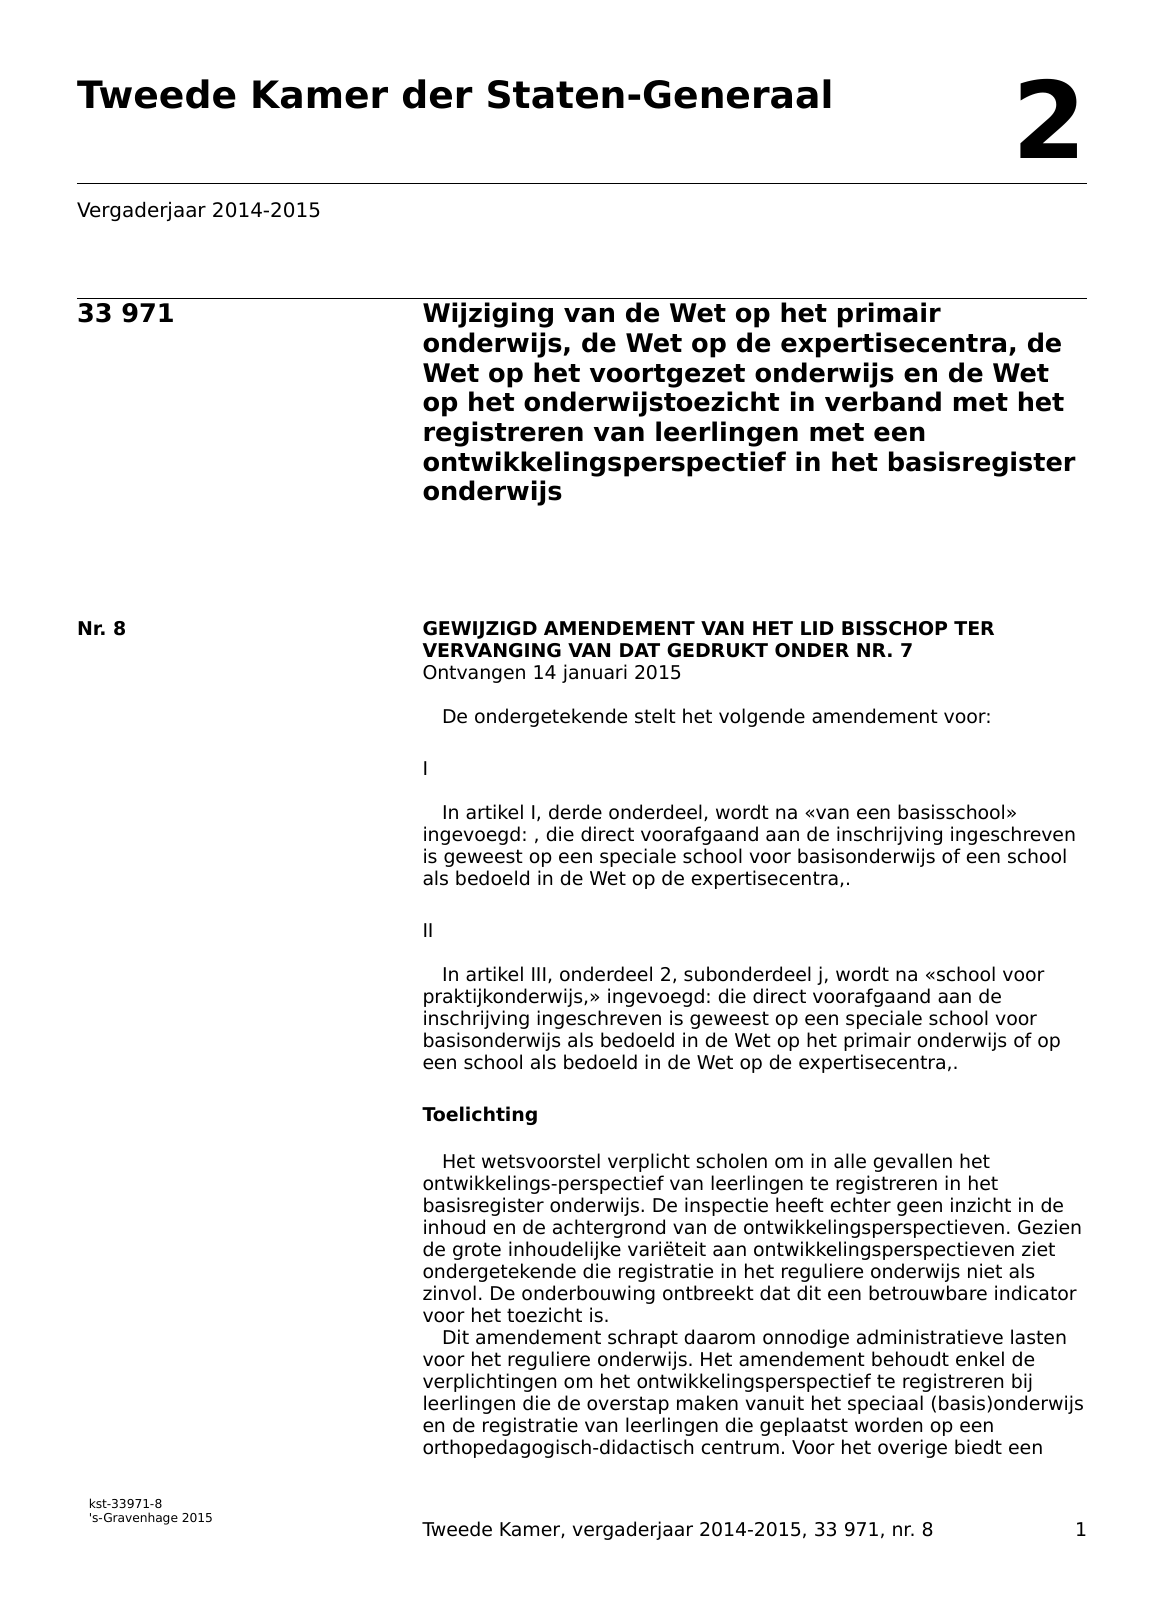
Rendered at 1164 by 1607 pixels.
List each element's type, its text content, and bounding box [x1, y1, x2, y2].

subtitle 33 971 Wijziging van de Wet op het primair onderwijs, de Wet op de expertisecentra, de Wet op het voortgezet onderwijs en de Wet op het onderwijstoezicht in verband met het registreren van leerlingen met een ontwikkelingsperspectief in het basisregister onderwijs [77, 299, 1087, 507]
text Dit amendement schrapt daarom onnodige administratieve lasten voor het reguliere onderwijs. Het amendement behoudt enkel de verplichtingen om het ontwikkelingsperspectief te registreren bij leerlingen die de overstap maken vanuit het speciaal (basis)onderwijs en de registratie van leerlingen die geplaatst worden op een orthopedagogisch-didactisch centrum. Voor het overige biedt een [422, 1327, 1087, 1459]
table_cell Vergaderjaar 2014-2015 [77, 184, 1087, 298]
text In artikel III, onderdeel 2, subonderdeel j, wordt na «school voor praktijkonderwijs,» ingevoegd: die direct voorafgaand aan de inschrijving ingeschreven is geweest op een speciale school voor basisonderwijs als bedoeld in de Wet op het primair onderwijs of op een school als bedoeld in de Wet op de expertisecentra,. [422, 964, 1087, 1074]
subtitle Toelichting [422, 1104, 1087, 1126]
subtitle Nr. 8 GEWIJZIGD AMENDEMENT VAN HET LID BISSCHOP TER VERVANGING VAN DAT GEDRUKT ONDER NR. 7 [77, 618, 1087, 662]
text De ondergetekende stelt het volgende amendement voor: [422, 706, 1087, 728]
text In artikel I, derde onderdeel, wordt na «van een basisschool» ingevoegd: , die direct voorafgaand aan de inschrijving ingeschreven is geweest op een speciale school voor basisonderwijs of een school als bedoeld in de Wet op de expertisecentra,. [422, 802, 1087, 890]
text Ontvangen 14 januari 2015 [422, 662, 1087, 684]
table_header 2 [886, 59, 1087, 183]
text 's-Gravenhage 2015 [88, 1511, 323, 1525]
subtitle II [422, 920, 1087, 942]
subtitle I [422, 758, 1087, 780]
text kst-33971-8 [88, 1497, 323, 1511]
text Het wetsvoorstel verplicht scholen om in alle gevallen het ontwikkelings-perspectief van leerlingen te registreren in het basisregister onderwijs. De inspectie heeft echter geen inzicht in de inhoud en de achtergrond van de ontwikkelingsperspectieven. Gezien de grote inhoudelijke variëteit aan ontwikkelingsperspectieven ziet ondergetekende die registratie in het reguliere onderwijs niet als zinvol. De onderbouwing ontbreekt dat dit een betrouwbare indicator voor het toezicht is. [422, 1151, 1087, 1327]
table_header Tweede Kamer der Staten-Generaal [77, 59, 886, 183]
